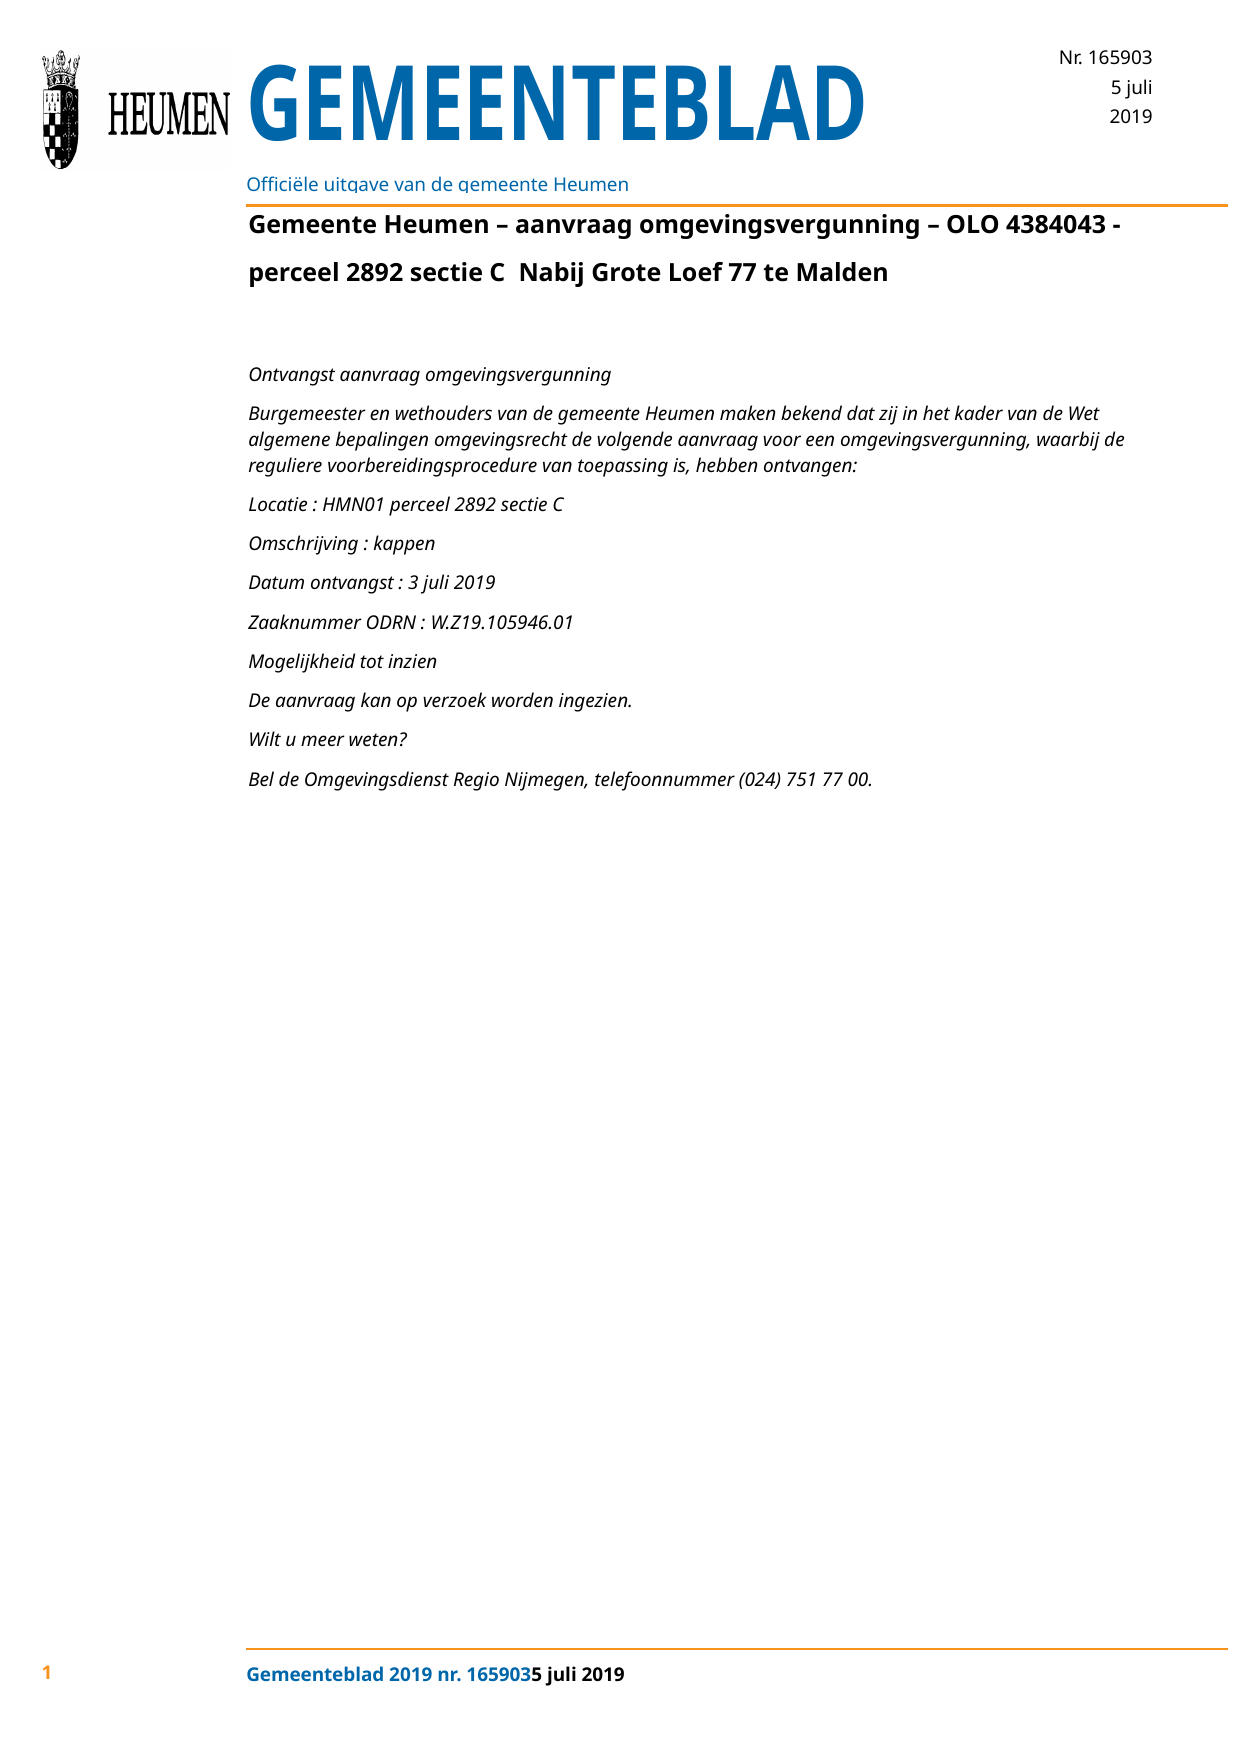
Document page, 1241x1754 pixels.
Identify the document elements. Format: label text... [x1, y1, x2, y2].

text Mogelijkheid tot inzien [248, 648, 1152, 674]
text Bel de Omgevingsdienst Regio Nijmegen, telefoonnummer (024) 751 77 00. [248, 766, 1152, 792]
text Wilt u meer weten? [248, 727, 1152, 752]
text Datum ontvangst : 3 juli 2019 [248, 569, 1152, 595]
text Omschrijving : kappen [248, 530, 1152, 556]
text De aanvraag kan op verzoek worden ingezien. [248, 687, 1152, 713]
text Locatie : HMN01 perceel 2892 sectie C [248, 491, 1152, 517]
text Burgemeester en wethouders van de gemeente Heumen maken bekend dat zij in het kader van de Wet algemene bepalingen omgevingsrecht de volgende aanvraag voor een omgevingsvergunning, waarbij de reguliere voorbereidingsprocedure van toepassing is, hebben ontvangen: [248, 400, 1152, 477]
text Ontvangst aanvraag omgevingsvergunning [248, 361, 1152, 387]
text Zaaknummer ODRN : W.Z19.105946.01 [248, 609, 1152, 634]
picture [41, 47, 231, 172]
text Gemeente Heumen – aanvraag omgevingsvergunning – OLO 4384043 - perceel 2892 sectie C Nabij Grote Loef 77 te Malden [248, 207, 1152, 288]
